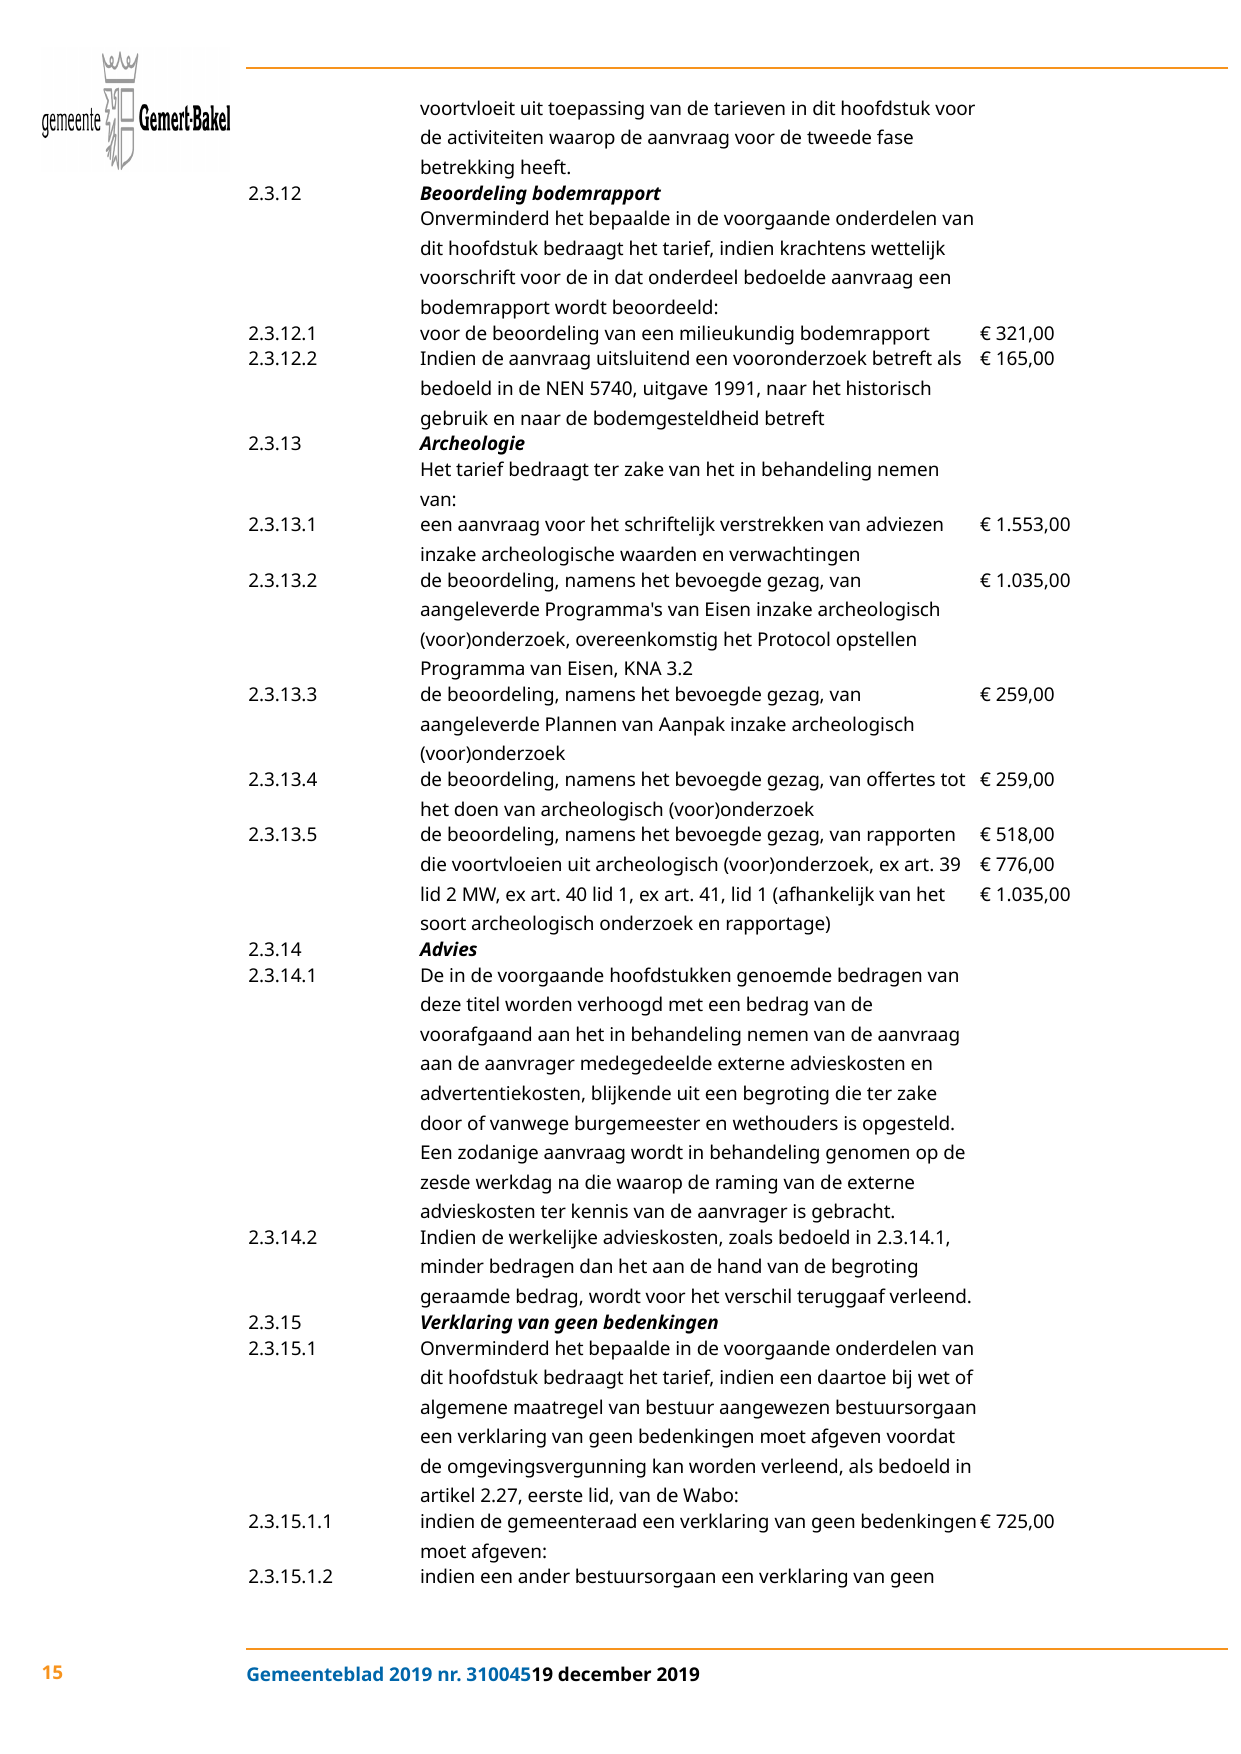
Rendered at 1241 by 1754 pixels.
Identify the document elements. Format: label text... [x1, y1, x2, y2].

table_cell Onverminderd het bepaalde in de voorgaande onderdelen van dit hoofdstuk bedraagt het tarief, indien een daartoe bij wet of algemene maatregel van bestuur aangewezen bestuursorgaan een verklaring van geen bedenkingen moet afgeven voordat de omgevingsvergunning kan worden verleend, als bedoeld in artikel 2.27, eerste lid, van de Wabo: [420, 1335, 980, 1508]
table_cell € 518,00 € 776,00 € 1.035,00 [980, 822, 1152, 936]
table_cell [980, 180, 1152, 205]
table_cell indien een ander bestuursorgaan een verklaring van geen [420, 1564, 980, 1589]
table_cell 2.3.15.1 [248, 1335, 420, 1508]
table_cell 2.3.13.1 [248, 512, 420, 567]
table_cell Archeologie [420, 431, 980, 456]
table_cell € 321,00 [980, 320, 1152, 346]
table_cell € 259,00 [980, 766, 1152, 822]
table_cell Verklaring van geen bedenkingen [420, 1309, 980, 1335]
table_cell [980, 456, 1152, 512]
table_cell [980, 95, 1152, 180]
table_cell [980, 1309, 1152, 1335]
table_cell 2.3.12 [248, 180, 420, 205]
table_cell Beoordeling bodemrapport [420, 180, 980, 205]
table_cell € 1.035,00 [980, 567, 1152, 681]
table_cell € 725,00 [980, 1509, 1152, 1564]
table_cell 2.3.13.4 [248, 766, 420, 822]
table_cell 2.3.12.2 [248, 346, 420, 431]
table_cell Indien de aanvraag uitsluitend een vooronderzoek betreft als bedoeld in de NEN 5740, uitgave 1991, naar het historisch gebruik en naar de bodemgesteldheid betreft [420, 346, 980, 431]
table_cell de beoordeling, namens het bevoegde gezag, van offertes tot het doen van archeologisch (voor)onderzoek [420, 766, 980, 822]
table_cell [980, 1564, 1152, 1589]
table_cell Advies [420, 936, 980, 962]
table_cell 2.3.12.1 [248, 320, 420, 346]
table_cell 2.3.13.2 [248, 567, 420, 681]
table_cell De in de voorgaande hoofdstukken genoemde bedragen van deze titel worden verhoogd met een bedrag van de voorafgaand aan het in behandeling nemen van de aanvraag aan de aanvrager medegedeelde externe advieskosten en advertentiekosten, blijkende uit een begroting die ter zake door of vanwege burgemeester en wethouders is opgesteld. Een zodanige aanvraag wordt in behandeling genomen op de zesde werkdag na die waarop de raming van de externe advieskosten ter kennis van de aanvrager is gebracht. [420, 962, 980, 1224]
table_cell [248, 95, 420, 180]
table_cell Onverminderd het bepaalde in de voorgaande onderdelen van dit hoofdstuk bedraagt het tarief, indien krachtens wettelijk voorschrift voor de in dat onderdeel bedoelde aanvraag een bodemrapport wordt beoordeeld: [420, 205, 980, 320]
table_cell € 259,00 [980, 681, 1152, 766]
table_cell de beoordeling, namens het bevoegde gezag, van aangeleverde Plannen van Aanpak inzake archeologisch (voor)onderzoek [420, 681, 980, 766]
table_cell voor de beoordeling van een milieukundig bodemrapport [420, 320, 980, 346]
table_cell 2.3.14.2 [248, 1224, 420, 1309]
table_cell 2.3.13.3 [248, 681, 420, 766]
table_cell voortvloeit uit toepassing van de tarieven in dit hoofdstuk voor de activiteiten waarop de aanvraag voor de tweede fase betrekking heeft. [420, 95, 980, 180]
table_cell indien de gemeenteraad een verklaring van geen bedenkingen moet afgeven: [420, 1509, 980, 1564]
table_cell 2.3.13 [248, 431, 420, 456]
table_cell Indien de werkelijke advieskosten, zoals bedoeld in 2.3.14.1, minder bedragen dan het aan de hand van de begroting geraamde bedrag, wordt voor het verschil teruggaaf verleend. [420, 1224, 980, 1309]
table_cell [980, 431, 1152, 456]
table_cell [980, 1224, 1152, 1309]
table_cell Het tarief bedraagt ter zake van het in behandeling nemen van: [420, 456, 980, 512]
table_cell 2.3.15.1.1 [248, 1509, 420, 1564]
table_cell 2.3.14 [248, 936, 420, 962]
table_cell 2.3.14.1 [248, 962, 420, 1224]
table_cell de beoordeling, namens het bevoegde gezag, van rapporten die voortvloeien uit archeologisch (voor)onderzoek, ex art. 39 lid 2 MW, ex art. 40 lid 1, ex art. 41, lid 1 (afhankelijk van het soort archeologisch onderzoek en rapportage) [420, 822, 980, 936]
table_cell 2.3.13.5 [248, 822, 420, 936]
table_cell 2.3.15.1.2 [248, 1564, 420, 1589]
table_cell [248, 456, 420, 512]
table_cell [248, 205, 420, 320]
table_cell [980, 205, 1152, 320]
table_cell [980, 936, 1152, 962]
table_cell 2.3.15 [248, 1309, 420, 1335]
table_cell de beoordeling, namens het bevoegde gezag, van aangeleverde Programma's van Eisen inzake archeologisch (voor)onderzoek, overeenkomstig het Protocol opstellen Programma van Eisen, KNA 3.2 [420, 567, 980, 681]
table_cell [980, 962, 1152, 1224]
table_cell een aanvraag voor het schriftelijk verstrekken van adviezen inzake archeologische waarden en verwachtingen [420, 512, 980, 567]
table_cell € 165,00 [980, 346, 1152, 431]
picture [41, 47, 231, 172]
table_cell [980, 1335, 1152, 1508]
table_cell € 1.553,00 [980, 512, 1152, 567]
